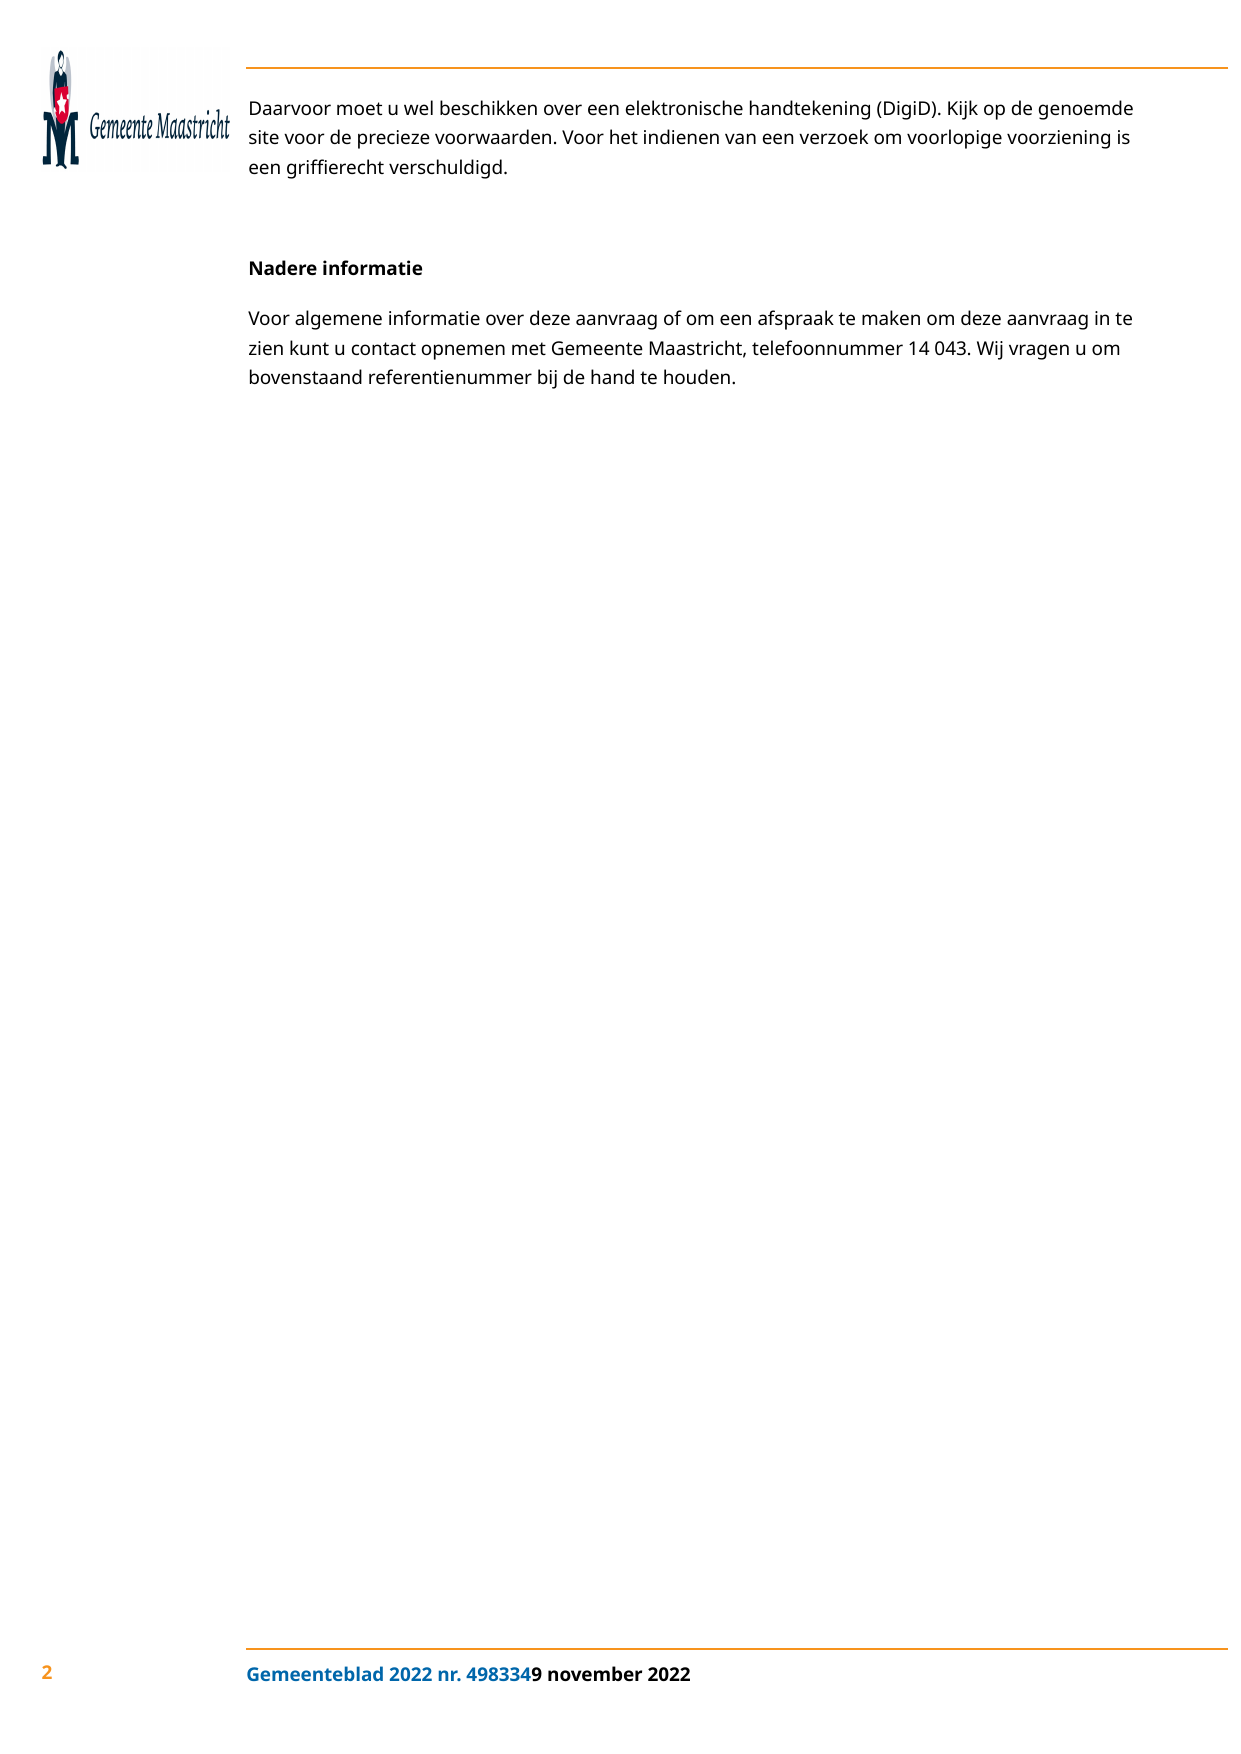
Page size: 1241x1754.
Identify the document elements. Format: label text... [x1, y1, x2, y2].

picture [41, 47, 231, 172]
text Voor algemene informatie over deze aanvraag of om een afspraak te maken om deze aanvraag in te zien kunt u contact opnemen met Gemeente Maastricht, telefoonnummer 14 043. Wij vragen u om bovenstaand referentienummer bij de hand te houden. [248, 305, 1152, 390]
text Daarvoor moet u wel beschikken over een elektronische handtekening (DigiD). Kijk op de genoemde site voor de precieze voorwaarden. Voor het indienen van een verzoek om voorlopige voorziening is een griffierecht verschuldigd. [248, 95, 1152, 180]
text Nadere informatie [248, 255, 1152, 281]
